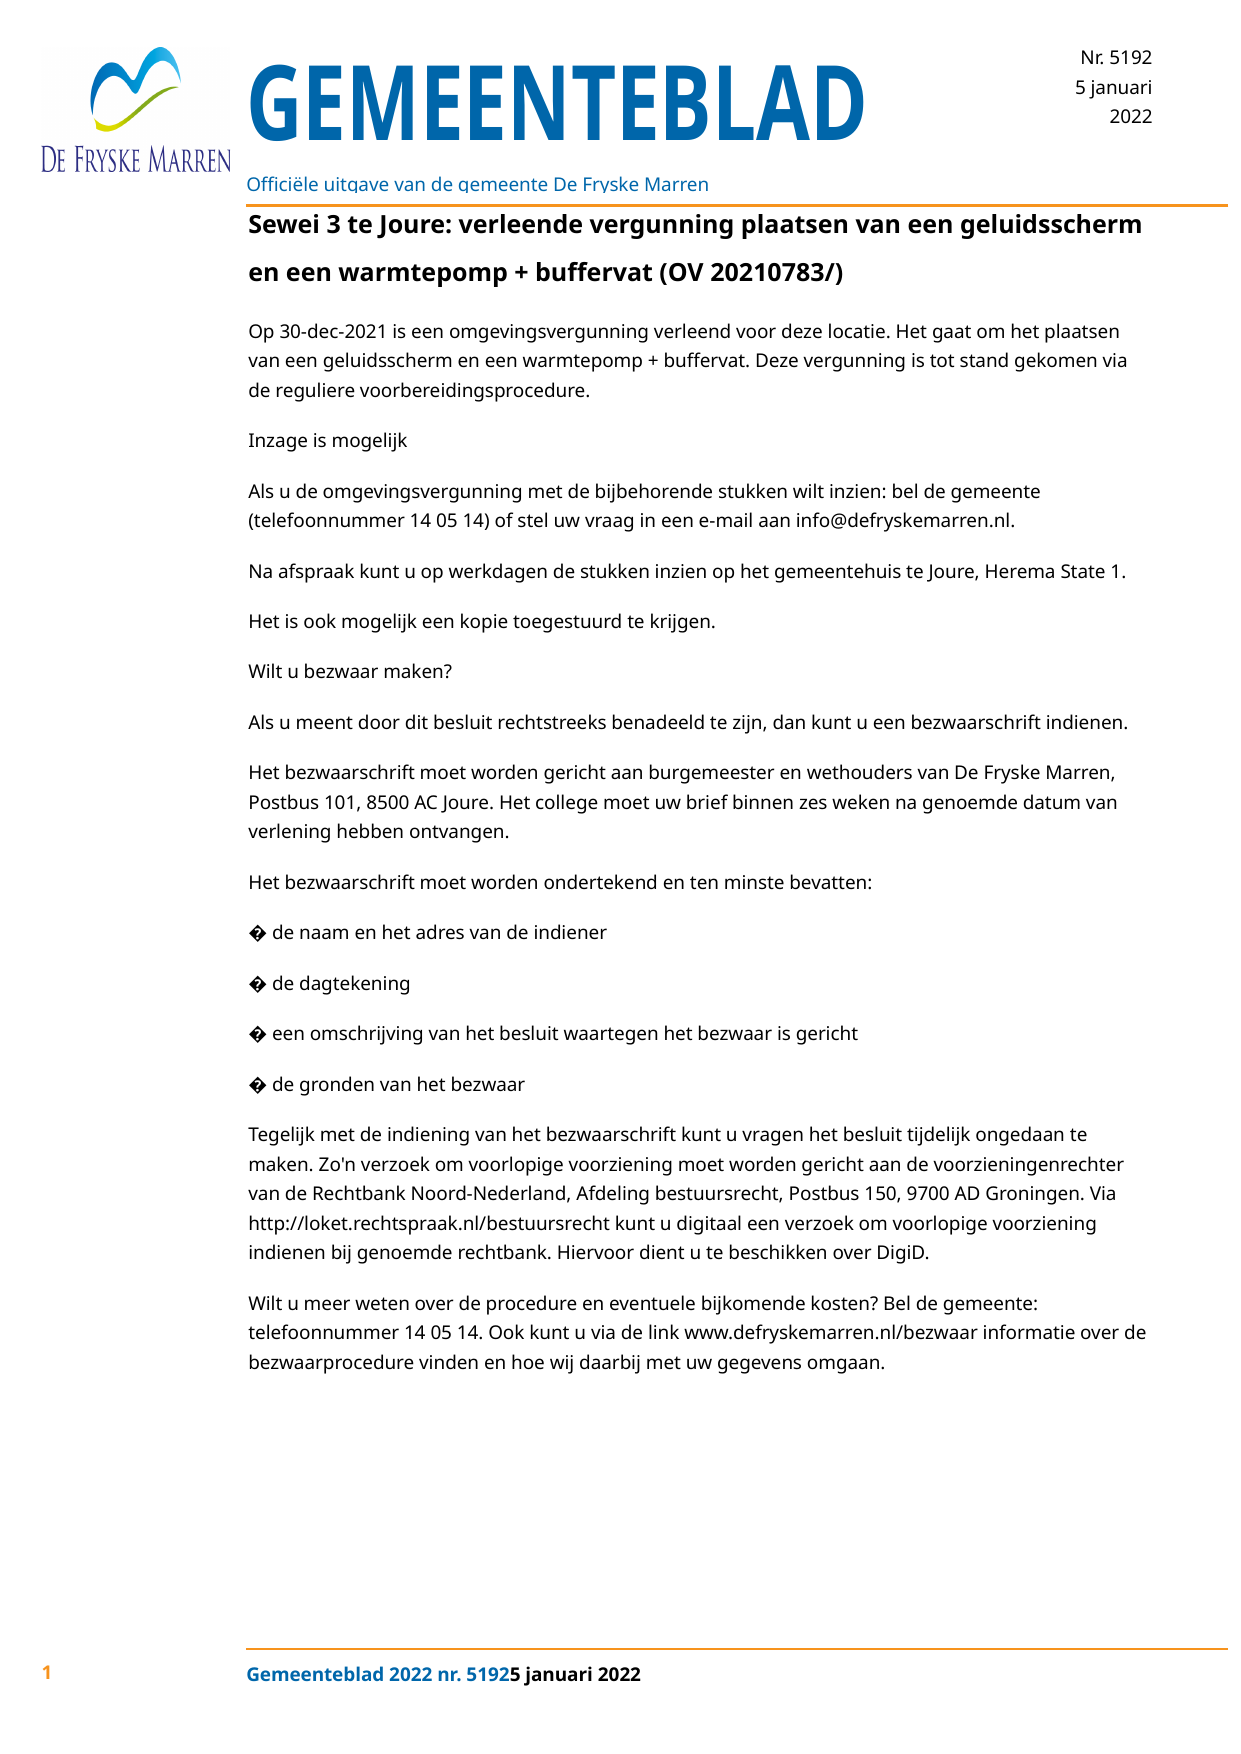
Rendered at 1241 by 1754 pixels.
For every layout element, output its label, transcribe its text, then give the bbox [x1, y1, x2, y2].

text Tegelijk met de indiening van het bezwaarschrift kunt u vragen het besluit tijdelijk ongedaan te maken. Zo'n verzoek om voorlopige voorziening moet worden gericht aan de voorzieningenrechter van de Rechtbank Noord-Nederland, Afdeling bestuursrecht, Postbus 150, 9700 AD Groningen. Via http://loket.rechtspraak.nl/bestuursrecht kunt u digitaal een verzoek om voorlopige voorziening indienen bij genoemde rechtbank. Hiervoor dient u te beschikken over DigiD. [248, 1121, 1152, 1265]
text � een omschrijving van het besluit waartegen het bezwaar is gericht [248, 1020, 1152, 1046]
text Op 30-dec-2021 is een omgevingsvergunning verleend voor deze locatie. Het gaat om het plaatsen van een geluidsscherm en een warmtepomp + buffervat. Deze vergunning is tot stand gekomen via de reguliere voorbereidingsprocedure. [248, 318, 1152, 403]
text Het bezwaarschrift moet worden gericht aan burgemeester en wethouders van De Fryske Marren, Postbus 101, 8500 AC Joure. Het college moet uw brief binnen zes weken na genoemde datum van verlening hebben ontvangen. [248, 759, 1152, 844]
text � de naam en het adres van de indiener [248, 919, 1152, 945]
text � de dagtekening [248, 970, 1152, 996]
text Het bezwaarschrift moet worden ondertekend en ten minste bevatten: [248, 869, 1152, 895]
picture [41, 47, 231, 172]
text Na afspraak kunt u op werkdagen de stukken inzien op het gemeentehuis te Joure, Herema State 1. [248, 558, 1152, 584]
text Sewei 3 te Joure: verleende vergunning plaatsen van een geluidsscherm en een warmtepomp + buffervat (OV 20210783/) [248, 207, 1152, 288]
text Als u meent door dit besluit rechtstreeks benadeeld te zijn, dan kunt u een bezwaarschrift indienen. [248, 709, 1152, 735]
text Als u de omgevingsvergunning met de bijbehorende stukken wilt inzien: bel de gemeente (telefoonnummer 14 05 14) of stel uw vraag in een e-mail aan info@defryskemarren.nl. [248, 478, 1152, 533]
text Het is ook mogelijk een kopie toegestuurd te krijgen. [248, 608, 1152, 634]
text � de gronden van het bezwaar [248, 1071, 1152, 1097]
text Inzage is mogelijk [248, 427, 1152, 453]
text Wilt u meer weten over de procedure en eventuele bijkomende kosten? Bel de gemeente: telefoonnummer 14 05 14. Ook kunt u via de link www.defryskemarren.nl/bezwaar informatie over de bezwaarprocedure vinden en hoe wij daarbij met uw gegevens omgaan. [248, 1290, 1152, 1375]
text Wilt u bezwaar maken? [248, 659, 1152, 684]
